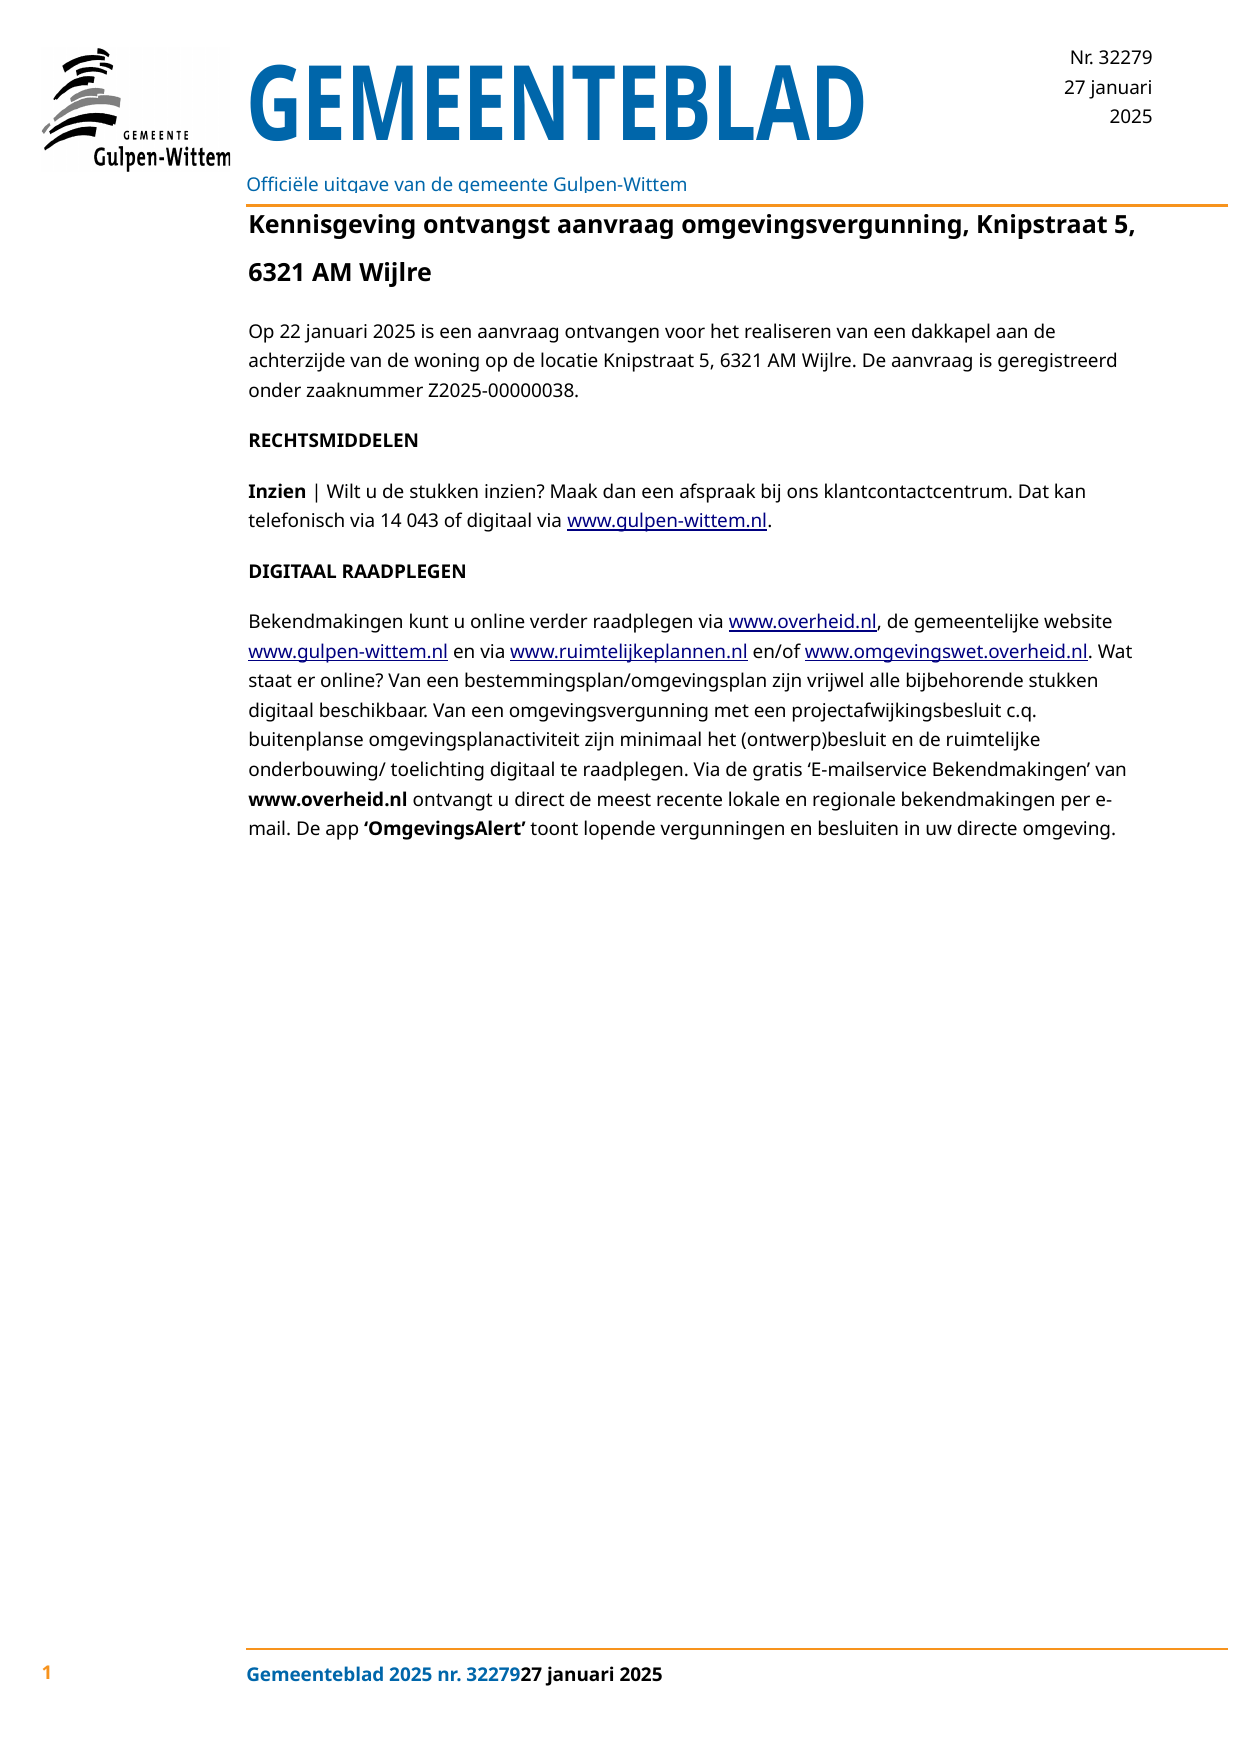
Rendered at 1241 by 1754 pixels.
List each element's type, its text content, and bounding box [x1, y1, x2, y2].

text Bekendmakingen kunt u online verder raadplegen via www.overheid.nl, de gemeentelijke website www.gulpen-wittem.nl en via www.ruimtelijkeplannen.nl en/of www.omgevingswet.overheid.nl. Wat staat er online? Van een bestemmingsplan/omgevingsplan zijn vrijwel alle bijbehorende stukken digitaal beschikbaar. Van een omgevingsvergunning met een projectafwijkingsbesluit c.q. buitenplanse omgevingsplanactiviteit zijn minimaal het (ontwerp)besluit en de ruimtelijke onderbouwing/ toelichting digitaal te raadplegen. Via de gratis ‘E-mailservice Bekendmakingen’ van www.overheid.nl ontvangt u direct de meest recente lokale en regionale bekendmakingen per e-mail. De app ‘OmgevingsAlert’ toont lopende vergunningen en besluiten in uw directe omgeving. [248, 608, 1152, 841]
text RECHTSMIDDELEN [248, 427, 1152, 453]
text Kennisgeving ontvangst aanvraag omgevingsvergunning, Knipstraat 5, 6321 AM Wijlre [248, 207, 1152, 288]
text Op 22 januari 2025 is een aanvraag ontvangen voor het realiseren van een dakkapel aan de achterzijde van de woning op de locatie Knipstraat 5, 6321 AM Wijlre. De aanvraag is geregistreerd onder zaaknummer Z2025-00000038. [248, 318, 1152, 403]
picture [41, 47, 231, 172]
text Inzien | Wilt u de stukken inzien? Maak dan een afspraak bij ons klantcontactcentrum. Dat kan telefonisch via 14 043 of digitaal via www.gulpen-wittem.nl. [248, 478, 1152, 533]
text DIGITAAL RAADPLEGEN [248, 558, 1152, 584]
